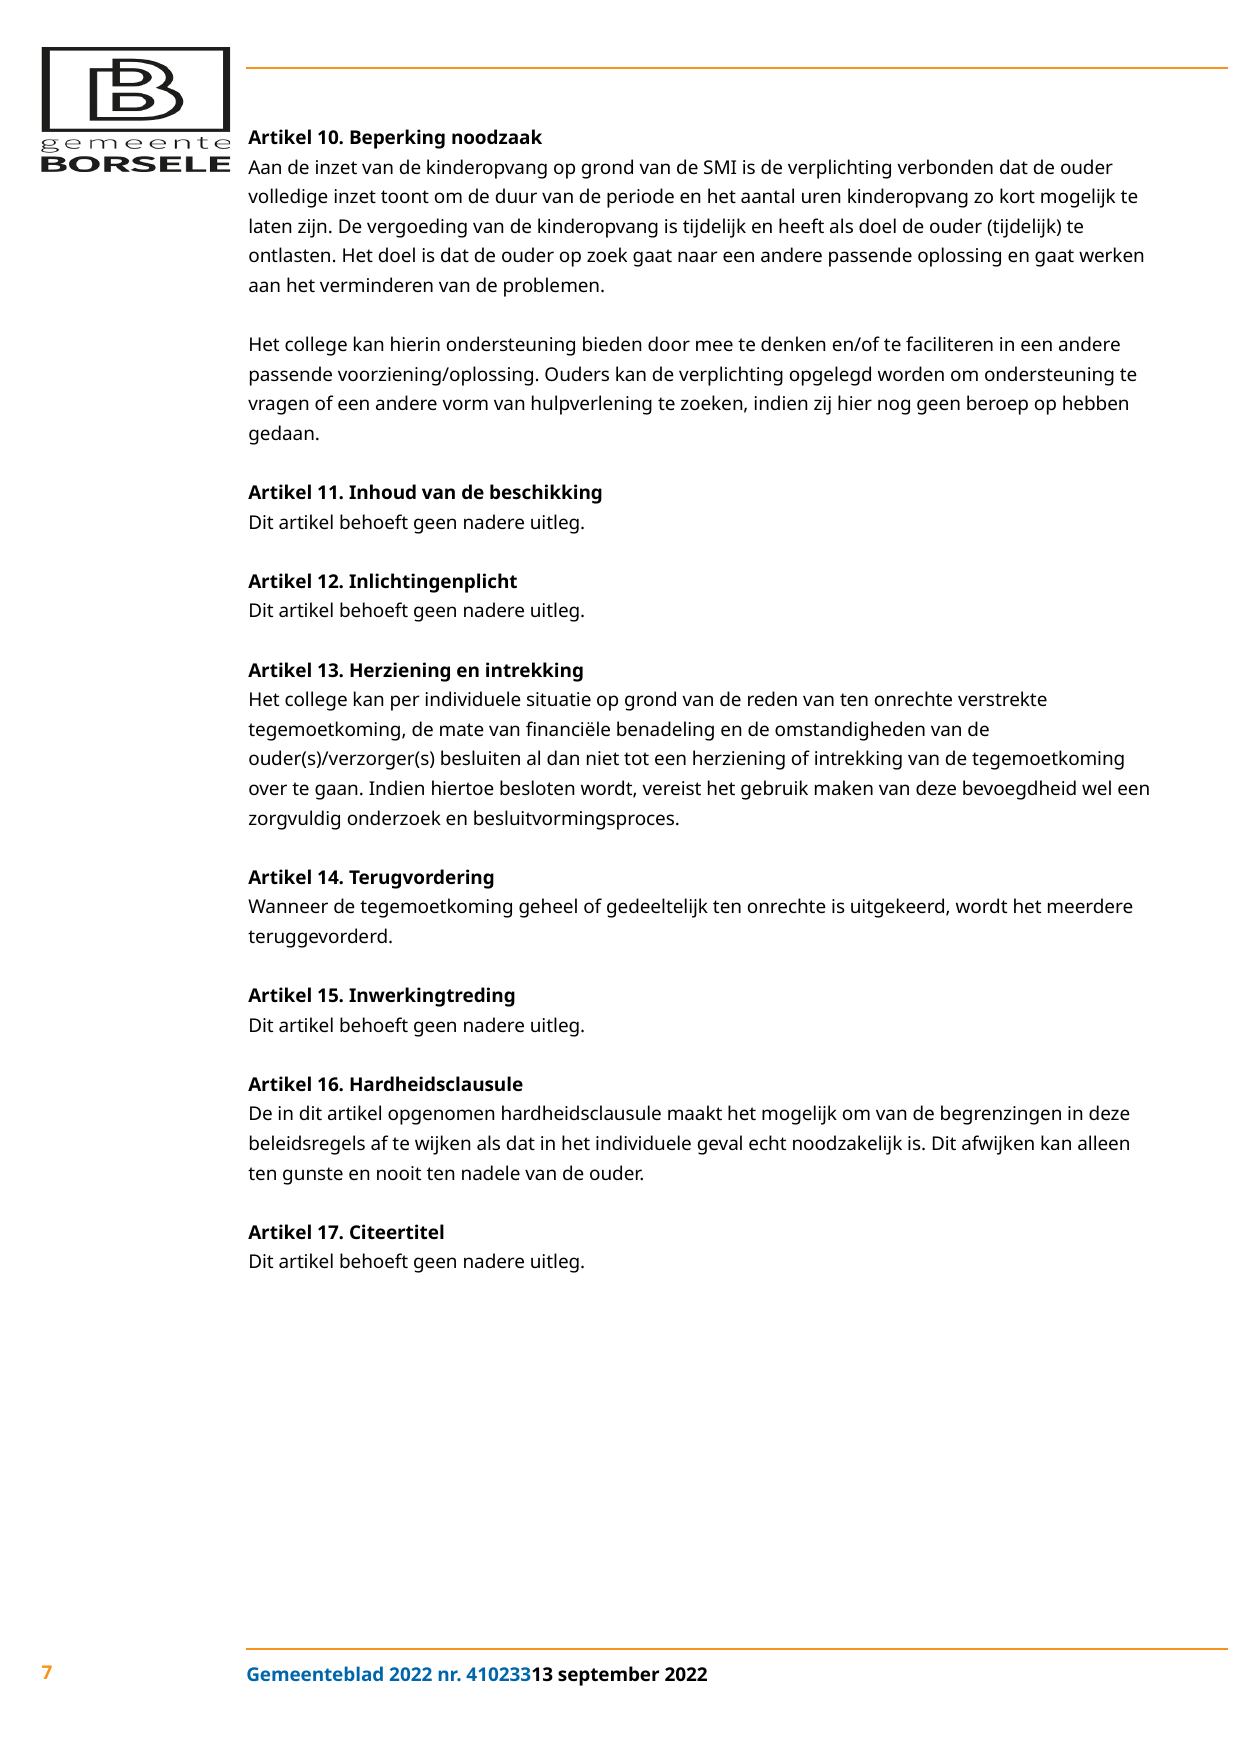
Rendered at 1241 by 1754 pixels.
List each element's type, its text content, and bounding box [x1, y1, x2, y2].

text Artikel 16. Hardheidsclausule [248, 1071, 1152, 1097]
text Artikel 17. Citeertitel [248, 1219, 1152, 1245]
text Artikel 14. Terugvordering [248, 864, 1152, 890]
text Dit artikel behoeft geen nadere uitleg. [248, 1248, 1152, 1274]
text Het college kan hierin ondersteuning bieden door mee te denken en/of te faciliteren in een andere passende voorziening/oplossing. Ouders kan de verplichting opgelegd worden om ondersteuning te vragen of een andere vorm van hulpverlening te zoeken, indien zij hier nog geen beroep op hebben gedaan. [248, 331, 1152, 446]
text Artikel 11. Inhoud van de beschikking [248, 479, 1152, 505]
text Het college kan per individuele situatie op grond van de reden van ten onrechte verstrekte tegemoetkoming, de mate van financiële benadeling en de omstandigheden van de ouder(s)/verzorger(s) besluiten al dan niet tot een herziening of intrekking van de tegemoetkoming over te gaan. Indien hiertoe besloten wordt, vereist het gebruik maken van deze bevoegdheid wel een zorgvuldig onderzoek en besluitvormingsproces. [248, 686, 1152, 831]
text Dit artikel behoeft geen nadere uitleg. [248, 509, 1152, 535]
text Dit artikel behoeft geen nadere uitleg. [248, 598, 1152, 623]
text Dit artikel behoeft geen nadere uitleg. [248, 1012, 1152, 1038]
text Artikel 12. Inlichtingenplicht [248, 568, 1152, 594]
text Artikel 10. Beperking noodzaak [248, 124, 1152, 150]
text Wanneer de tegemoetkoming geheel of gedeeltelijk ten onrechte is uitgekeerd, wordt het meerdere teruggevorderd. [248, 893, 1152, 949]
text Artikel 15. Inwerkingtreding [248, 982, 1152, 1008]
picture [41, 47, 231, 172]
text De in dit artikel opgenomen hardheidsclausule maakt het mogelijk om van de begrenzingen in deze beleidsregels af te wijken als dat in het individuele geval echt noodzakelijk is. Dit afwijken kan alleen ten gunste en nooit ten nadele van de ouder. [248, 1101, 1152, 1186]
text Aan de inzet van de kinderopvang op grond van de SMI is de verplichting verbonden dat de ouder volledige inzet toont om de duur van de periode en het aantal uren kinderopvang zo kort mogelijk te laten zijn. De vergoeding van de kinderopvang is tijdelijk en heeft als doel de ouder (tijdelijk) te ontlasten. Het doel is dat de ouder op zoek gaat naar een andere passende oplossing en gaat werken aan het verminderen van de problemen. [248, 154, 1152, 298]
text Artikel 13. Herziening en intrekking [248, 657, 1152, 683]
